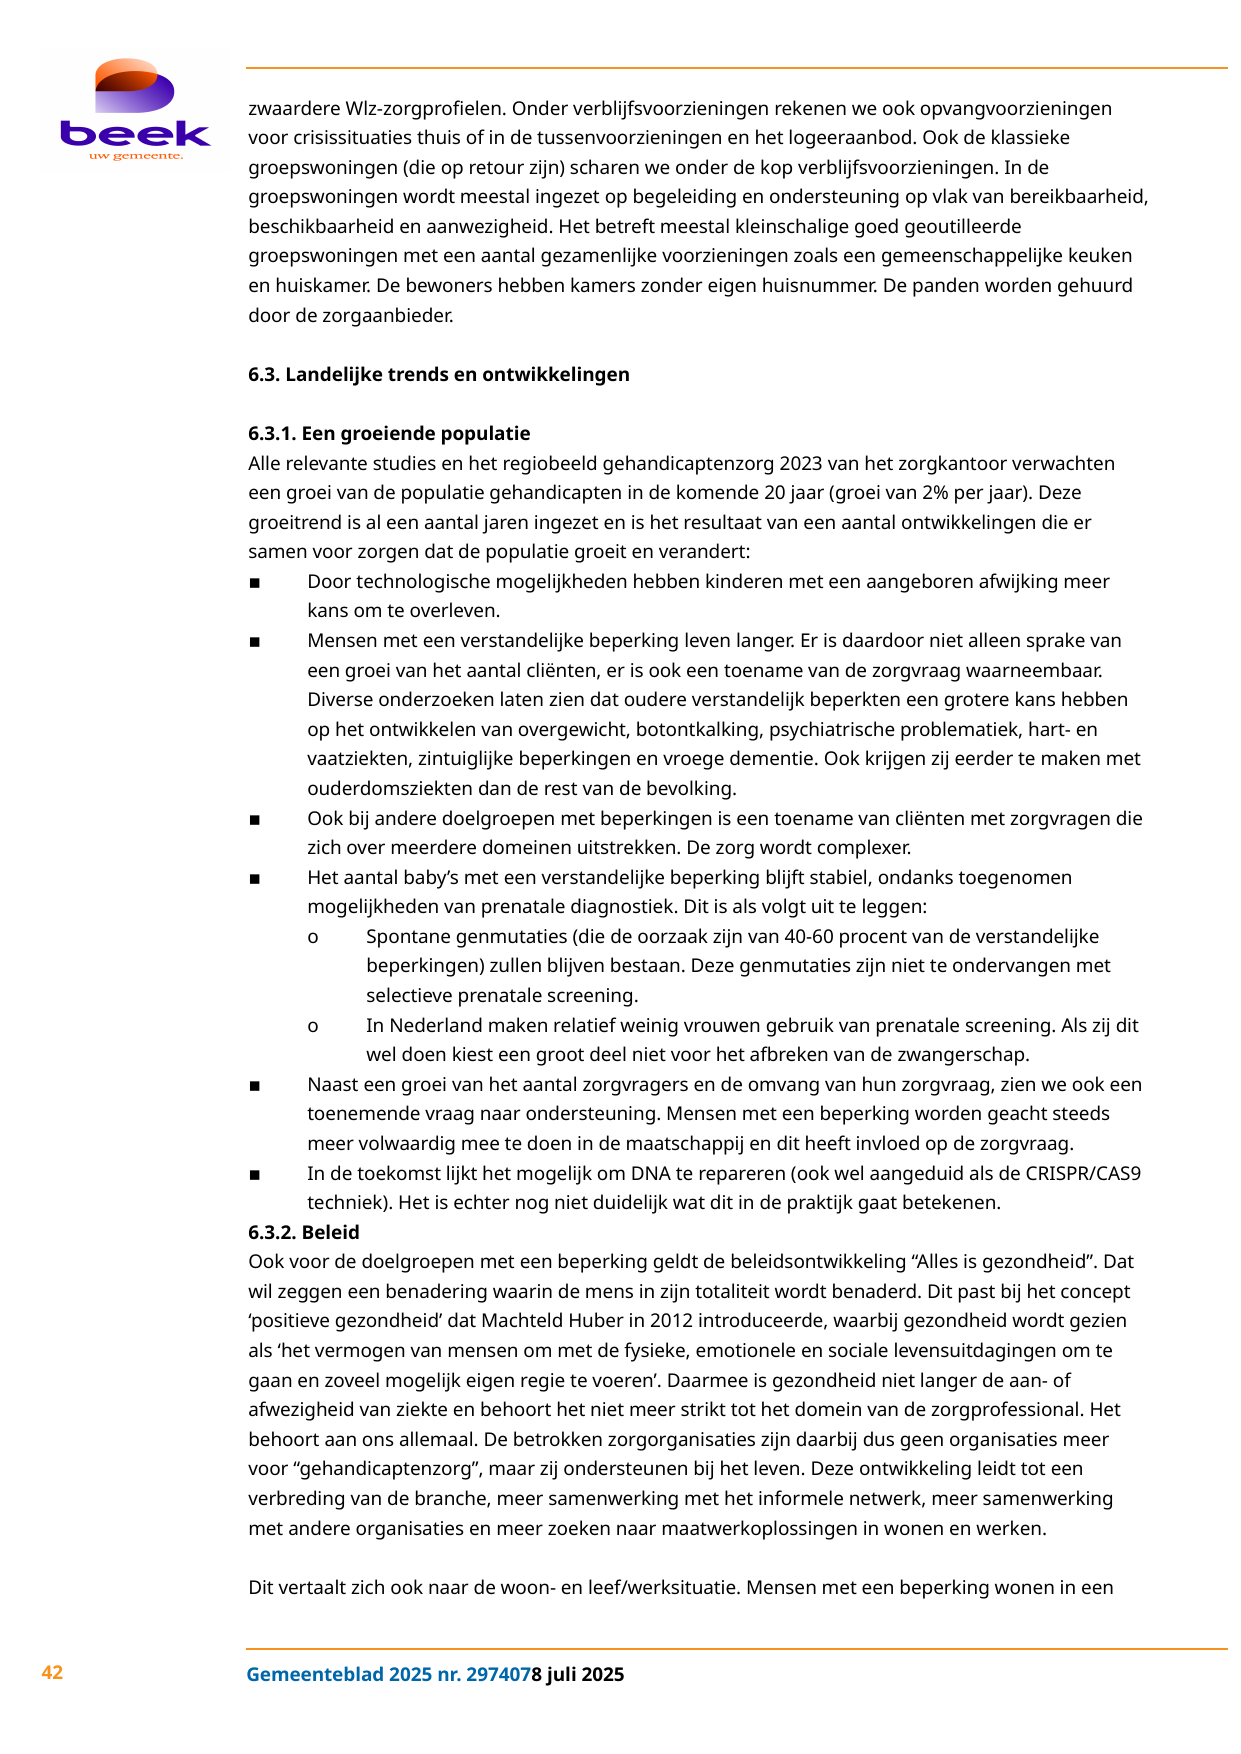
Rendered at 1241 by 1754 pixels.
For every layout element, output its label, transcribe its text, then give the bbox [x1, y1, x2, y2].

list Naast een groei van het aantal zorgvragers en de omvang van hun zorgvraag, zien we ook een toenemende vraag naar ondersteuning. Mensen met een beperking worden geacht steeds meer volwaardig mee te doen in de maatschappij en dit heeft invloed op de zorgvraag. [248, 1071, 1152, 1156]
list In de toekomst lijkt het mogelijk om DNA te repareren (ook wel aangeduid als de CRISPR/CAS9 techniek). Het is echter nog niet duidelijk wat dit in de praktijk gaat betekenen. [248, 1160, 1152, 1215]
list Het aantal baby’s met een verstandelijke beperking blijft stabiel, ondanks toegenomen mogelijkheden van prenatale diagnostiek. Dit is als volgt uit te leggen: [248, 864, 1152, 919]
list Ook bij andere doelgroepen met beperkingen is een toename van cliënten met zorgvragen die zich over meerdere domeinen uitstrekken. De zorg wordt complexer. [248, 805, 1152, 860]
text Dit vertaalt zich ook naar de woon- en leef/werksituatie. Mensen met een beperking wonen in een [248, 1574, 1152, 1600]
text zwaardere Wlz-zorgprofielen. Onder verblijfsvoorzieningen rekenen we ook opvangvoorzieningen voor crisissituaties thuis of in de tussenvoorzieningen en het logeeraanbod. Ook de klassieke groepswoningen (die op retour zijn) scharen we onder de kop verblijfsvoorzieningen. In de groepswoningen wordt meestal ingezet op begeleiding en ondersteuning op vlak van bereikbaarheid, beschikbaarheid en aanwezigheid. Het betreft meestal kleinschalige goed geoutilleerde groepswoningen met een aantal gezamenlijke voorzieningen zoals een gemeenschappelijke keuken en huiskamer. De bewoners hebben kamers zonder eigen huisnummer. De panden worden gehuurd door de zorgaanbieder. [248, 95, 1152, 328]
text Alle relevante studies en het regiobeeld gehandicaptenzorg 2023 van het zorgkantoor verwachten een groei van de populatie gehandicapten in de komende 20 jaar (groei van 2% per jaar). Deze groeitrend is al een aantal jaren ingezet en is het resultaat van een aantal ontwikkelingen die er samen voor zorgen dat de populatie groeit en verandert: [248, 450, 1152, 564]
text 6.3. Landelijke trends en ontwikkelingen [248, 361, 1152, 387]
list Spontane genmutaties (die de oorzaak zijn van 40-60 procent van de verstandelijke beperkingen) zullen blijven bestaan. Deze genmutaties zijn niet te ondervangen met selectieve prenatale screening. [307, 923, 1152, 1008]
text Ook voor de doelgroepen met een beperking geldt de beleidsontwikkeling “Alles is gezondheid”. Dat wil zeggen een benadering waarin de mens in zijn totaliteit wordt benaderd. Dit past bij het concept ‘positieve gezondheid’ dat Machteld Huber in 2012 introduceerde, waarbij gezondheid wordt gezien als ‘het vermogen van mensen om met de fysieke, emotionele en sociale levensuitdagingen om te gaan en zoveel mogelijk eigen regie te voeren’. Daarmee is gezondheid niet langer de aan- of afwezigheid van ziekte en behoort het niet meer strikt tot het domein van de zorgprofessional. Het behoort aan ons allemaal. De betrokken zorgorganisaties zijn daarbij dus geen organisaties meer voor “gehandicaptenzorg”, maar zij ondersteunen bij het leven. Deze ontwikkeling leidt tot een verbreding van de branche, meer samenwerking met het informele netwerk, meer samenwerking met andere organisaties en meer zoeken naar maatwerkoplossingen in wonen en werken. [248, 1248, 1152, 1541]
picture [41, 47, 231, 172]
list In Nederland maken relatief weinig vrouwen gebruik van prenatale screening. Als zij dit wel doen kiest een groot deel niet voor het afbreken van de zwangerschap. [307, 1012, 1152, 1067]
text 6.3.2. Beleid [248, 1219, 1152, 1245]
list Door technologische mogelijkheden hebben kinderen met een aangeboren afwijking meer kans om te overleven. [248, 568, 1152, 623]
list Mensen met een verstandelijke beperking leven langer. Er is daardoor niet alleen sprake van een groei van het aantal cliënten, er is ook een toename van de zorgvraag waarneembaar. Diverse onderzoeken laten zien dat oudere verstandelijk beperkten een grotere kans hebben op het ontwikkelen van overgewicht, botontkalking, psychiatrische problematiek, hart- en vaatziekten, zintuiglijke beperkingen en vroege dementie. Ook krijgen zij eerder te maken met ouderdomsziekten dan de rest van de bevolking. [248, 627, 1152, 801]
text 6.3.1. Een groeiende populatie [248, 420, 1152, 446]
